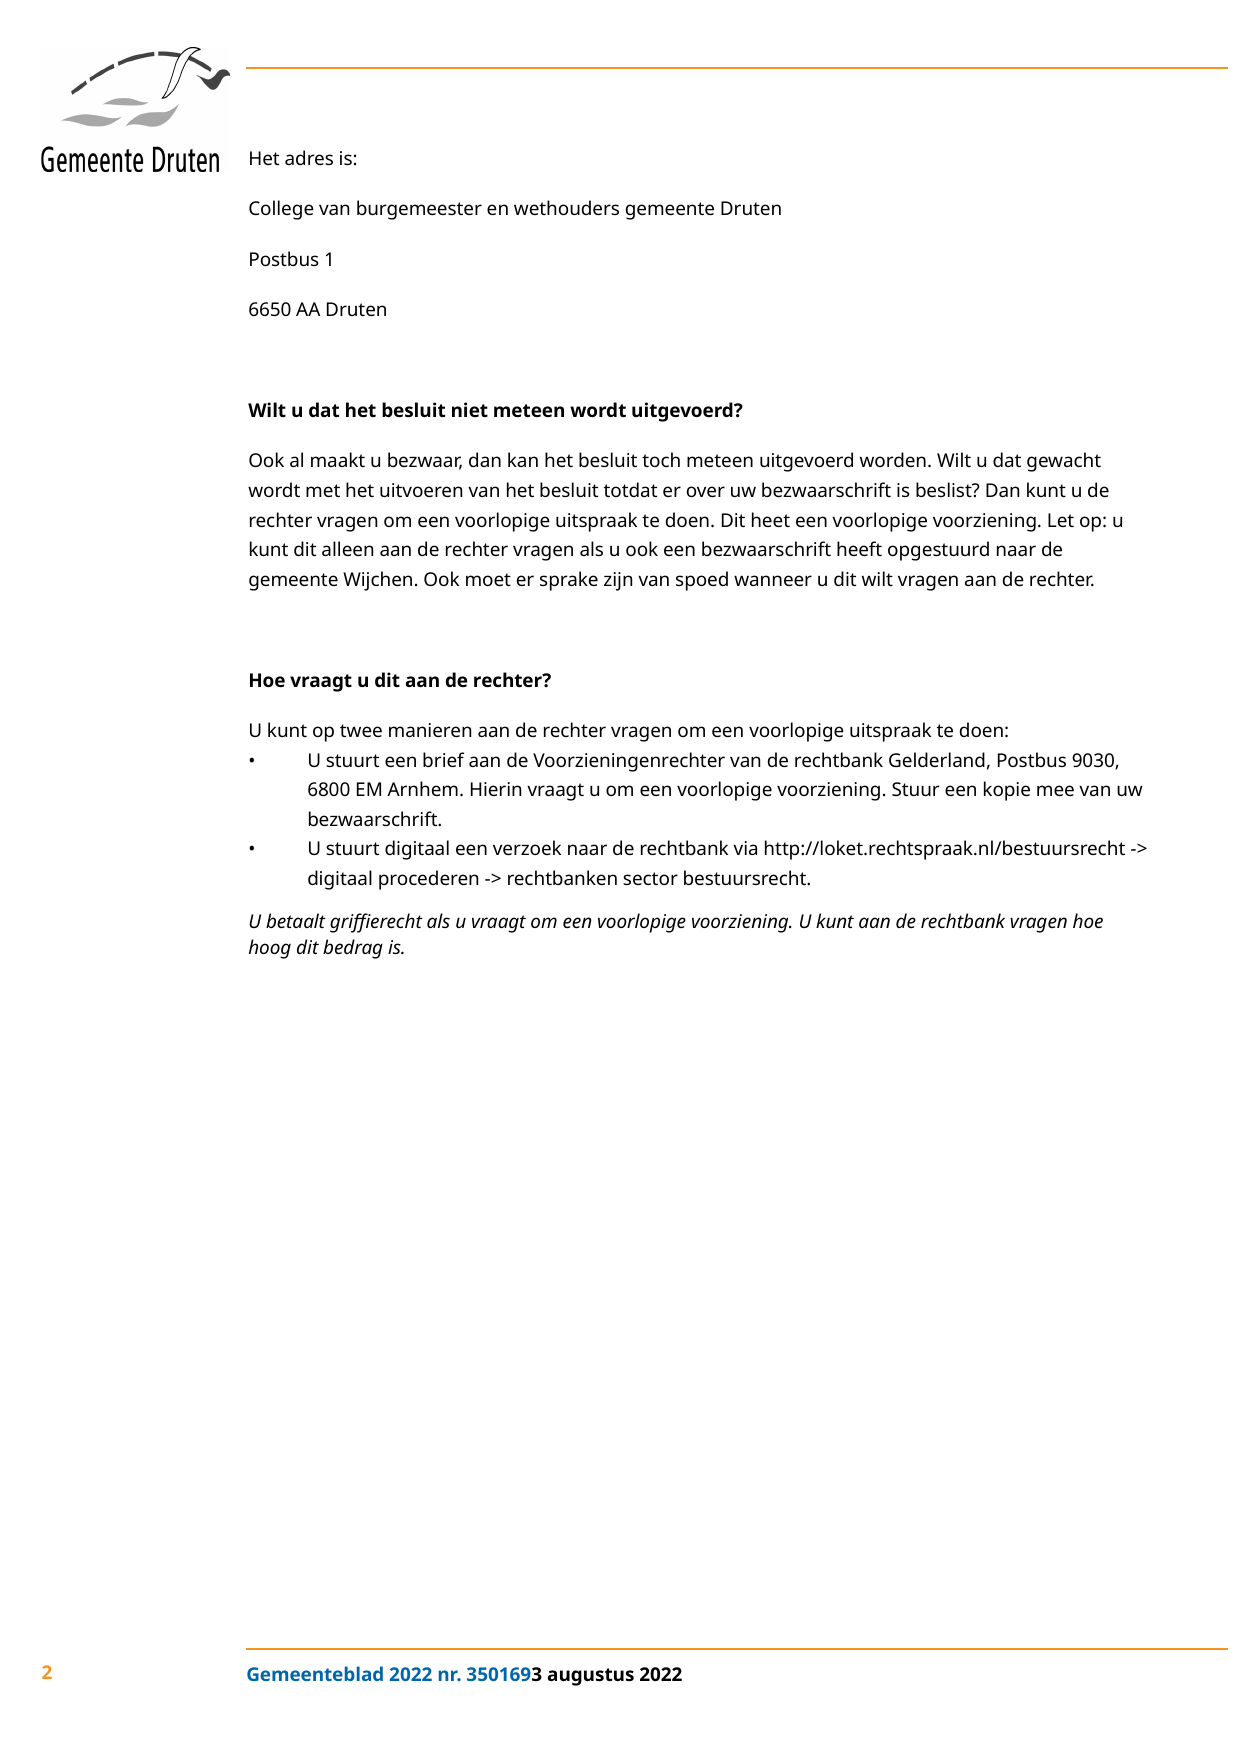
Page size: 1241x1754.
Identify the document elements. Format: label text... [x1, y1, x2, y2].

picture [41, 47, 231, 172]
text U betaalt griffierecht als u vraagt om een voorlopige voorziening. U kunt aan de rechtbank vragen hoe hoog dit bedrag is. [248, 908, 1152, 960]
text Hoe vraagt u dit aan de rechter? [248, 667, 1152, 693]
text Het adres is: [248, 145, 1152, 171]
text 6650 AA Druten [248, 296, 1152, 322]
text Ook al maakt u bezwaar, dan kan het besluit toch meteen uitgevoerd worden. Wilt u dat gewacht wordt met het uitvoeren van het besluit totdat er over uw bezwaarschrift is beslist? Dan kunt u de rechter vragen om een voorlopige uitspraak te doen. Dit heet een voorlopige voorziening. Let op: u kunt dit alleen aan de rechter vragen als u ook een bezwaarschrift heeft opgestuurd naar de gemeente Wijchen. Ook moet er sprake zijn van spoed wanneer u dit wilt vragen aan de rechter. [248, 448, 1152, 592]
text College van burgemeester en wethouders gemeente Druten [248, 196, 1152, 221]
text Wilt u dat het besluit niet meteen wordt uitgevoerd? [248, 397, 1152, 423]
list U stuurt een brief aan de Voorzieningenrechter van de rechtbank Gelderland, Postbus 9030, 6800 EM Arnhem. Hierin vraagt u om een voorlopige voorziening. Stuur een kopie mee van uw bezwaarschrift. [248, 747, 1152, 832]
list U stuurt digitaal een verzoek naar de rechtbank via http://loket.rechtspraak.nl/bestuursrecht -> digitaal procederen -> rechtbanken sector bestuursrecht. [248, 836, 1152, 891]
text U kunt op twee manieren aan de rechter vragen om een voorlopige uitspraak te doen: [248, 717, 1152, 743]
text Postbus 1 [248, 246, 1152, 272]
